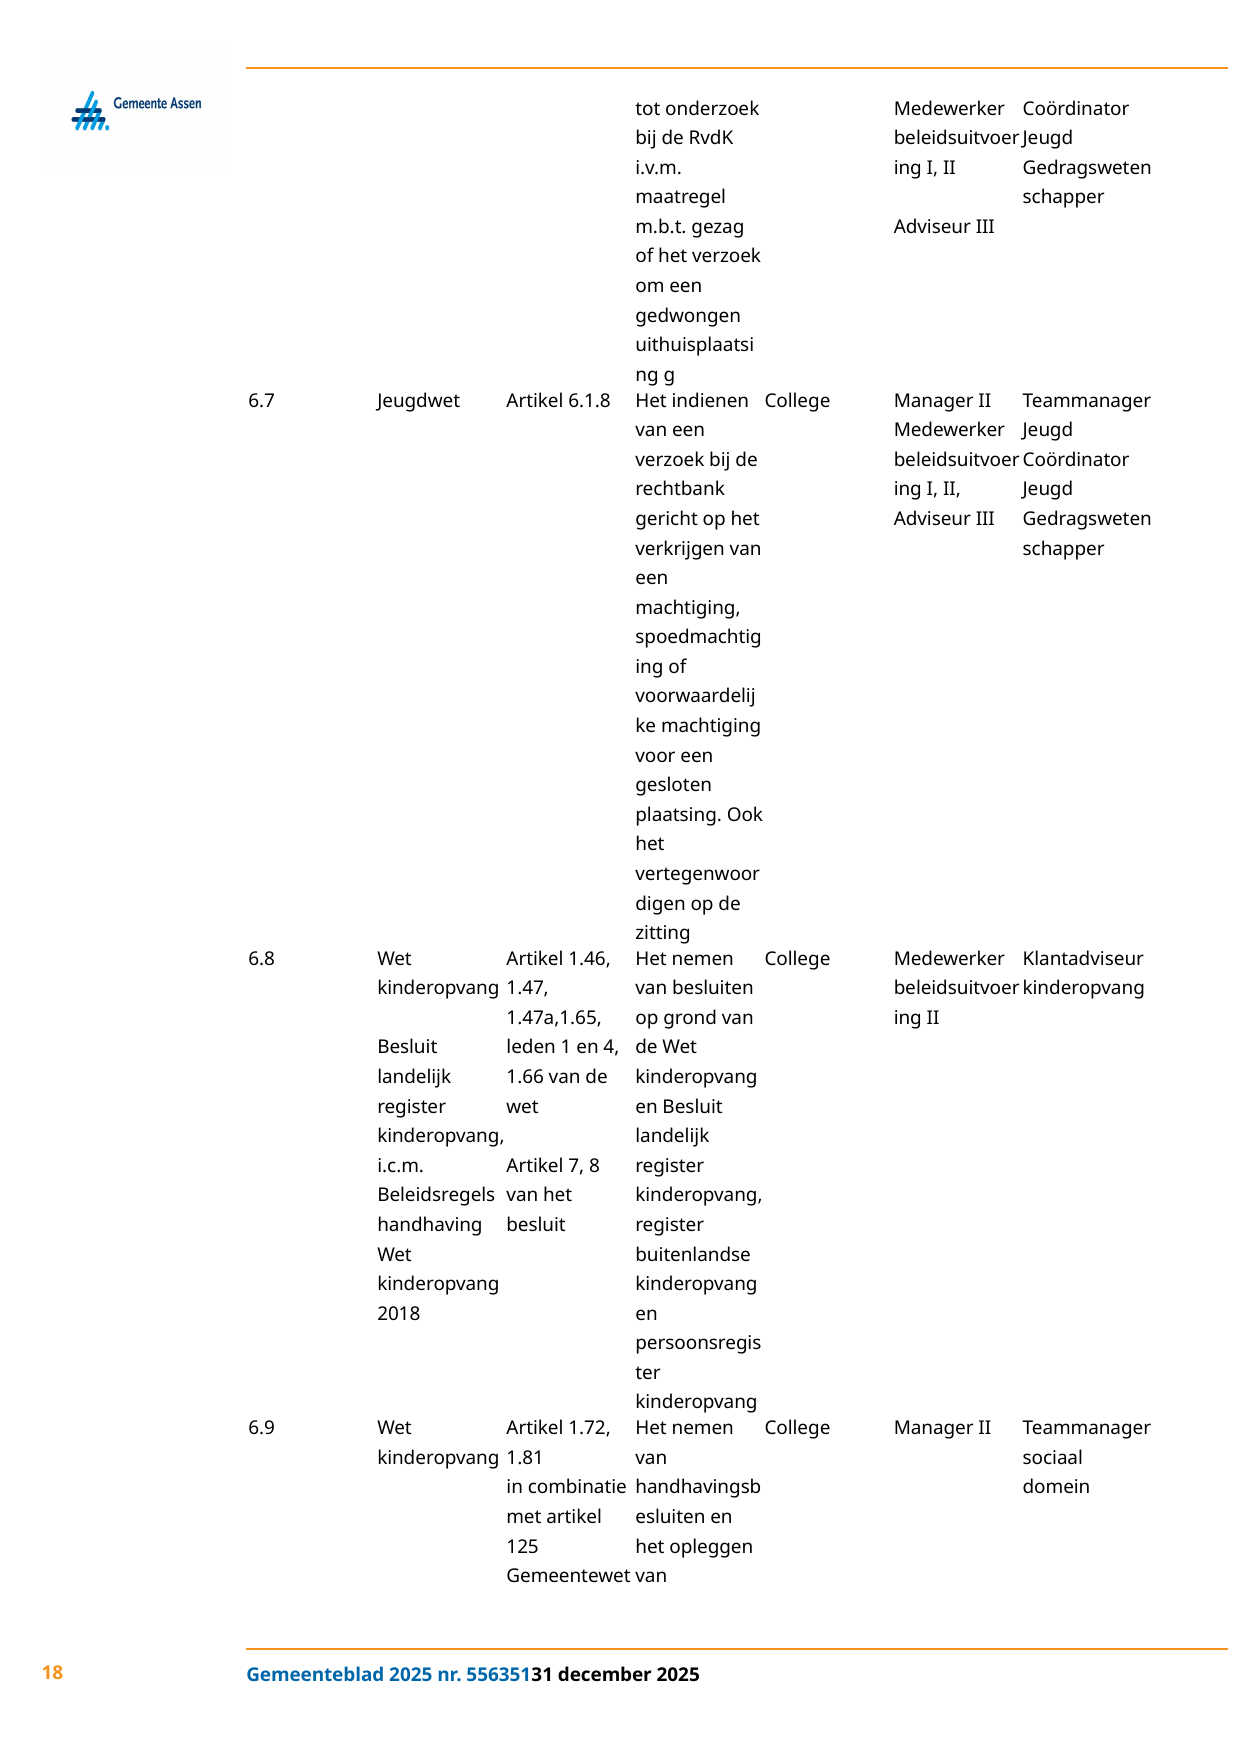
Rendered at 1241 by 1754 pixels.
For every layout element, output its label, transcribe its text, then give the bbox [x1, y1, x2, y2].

table_cell Het nemen van besluiten op grond van de Wet kinderopvang en Besluit landelijk register kinderopvang, register buitenlandse kinderopvang en persoonsregister kinderopvang [635, 945, 764, 1414]
table_cell Wet kinderopvang Besluit landelijk register kinderopvang, i.c.m. Beleidsregels handhaving Wet kinderopvang 2018 [377, 945, 506, 1414]
table_cell [764, 95, 893, 387]
table_cell Teammanager Jeugd Coördinator Jeugd Gedragswetenschapper [1023, 387, 1152, 945]
table_cell 6.9 [248, 1415, 377, 1588]
table_cell Teammanager sociaal domein [1023, 1415, 1152, 1588]
table_cell Medewerker beleidsuitvoering I, II Adviseur III [894, 95, 1022, 387]
table_cell Wet kinderopvang [377, 1415, 506, 1588]
table_cell Artikel 1.46, 1.47, 1.47a,1.65, leden 1 en 4, 1.66 van de wet Artikel 7, 8 van het besluit [506, 945, 635, 1414]
table_cell [248, 95, 377, 387]
table_cell Jeugdwet [377, 387, 506, 945]
table_cell [506, 95, 635, 387]
table_cell 6.7 [248, 387, 377, 945]
table_cell Manager II Medewerker beleidsuitvoering I, II, Adviseur III [894, 387, 1022, 945]
table_cell College [764, 1415, 893, 1588]
table_cell Artikel 6.1.8 [506, 387, 635, 945]
table_cell tot onderzoek bij de RvdK i.v.m. maatregel m.b.t. gezag of het verzoek om een gedwongen uithuisplaatsing g [635, 95, 764, 387]
table_cell Coördinator Jeugd Gedragswetenschapper [1023, 95, 1152, 387]
table_cell Artikel 1.72, 1.81 in combinatie met artikel 125 Gemeentewet [506, 1415, 635, 1588]
table_cell Klantadviseur kinderopvang [1023, 945, 1152, 1414]
table_cell Medewerker beleidsuitvoering II [894, 945, 1022, 1414]
table_cell 6.8 [248, 945, 377, 1414]
table_cell [377, 95, 506, 387]
table_cell College [764, 387, 893, 945]
table_cell Het indienen van een verzoek bij de rechtbank gericht op het verkrijgen van een machtiging, spoedmachtiging of voorwaardelijke machtiging voor een gesloten plaatsing. Ook het vertegenwoordigen op de zitting [635, 387, 764, 945]
picture [41, 47, 231, 172]
table_cell Het nemen van handhavingsbesluiten en het opleggen van [635, 1415, 764, 1588]
table_cell Manager II [894, 1415, 1022, 1588]
table_cell College [764, 945, 893, 1414]
